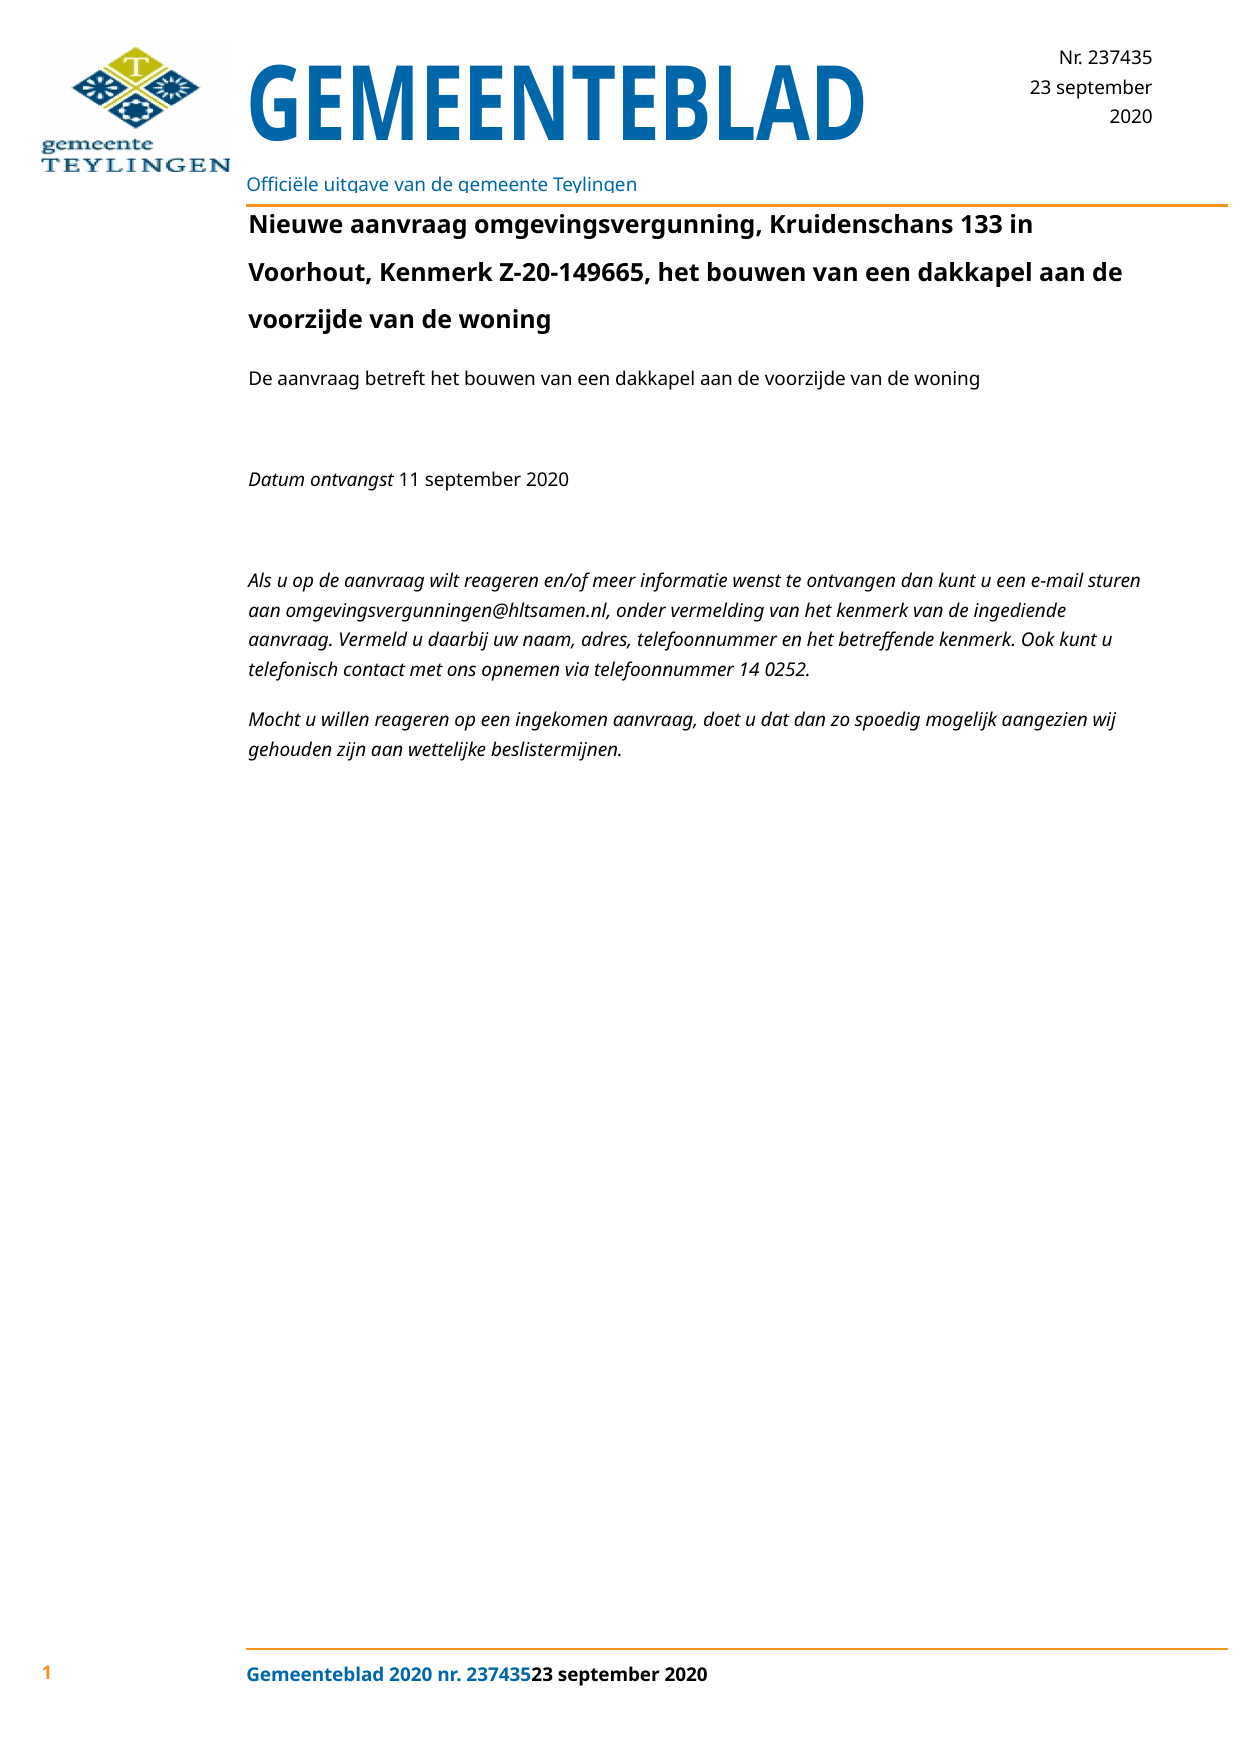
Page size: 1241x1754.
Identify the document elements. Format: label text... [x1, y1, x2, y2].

text Als u op de aanvraag wilt reageren en/of meer informatie wenst te ontvangen dan kunt u een e-mail sturen aan omgevingsvergunningen@hltsamen.nl, onder vermelding van het kenmerk van de ingediende aanvraag. Vermeld u daarbij uw naam, adres, telefoonnummer en het betreffende kenmerk. Ook kunt u telefonisch contact met ons opnemen via telefoonnummer 14 0252. [248, 567, 1152, 682]
text Datum ontvangst 11 september 2020 [248, 466, 1152, 492]
text De aanvraag betreft het bouwen van een dakkapel aan de voorzijde van de woning [248, 366, 1152, 391]
picture [41, 47, 231, 172]
text Mocht u willen reageren op een ingekomen aanvraag, doet u dat dan zo spoedig mogelijk aangezien wij gehouden zijn aan wettelijke beslistermijnen. [248, 706, 1152, 762]
text Nieuwe aanvraag omgevingsvergunning, Kruidenschans 133 in Voorhout, Kenmerk Z-20-149665, het bouwen van een dakkapel aan de voorzijde van de woning [248, 207, 1152, 336]
